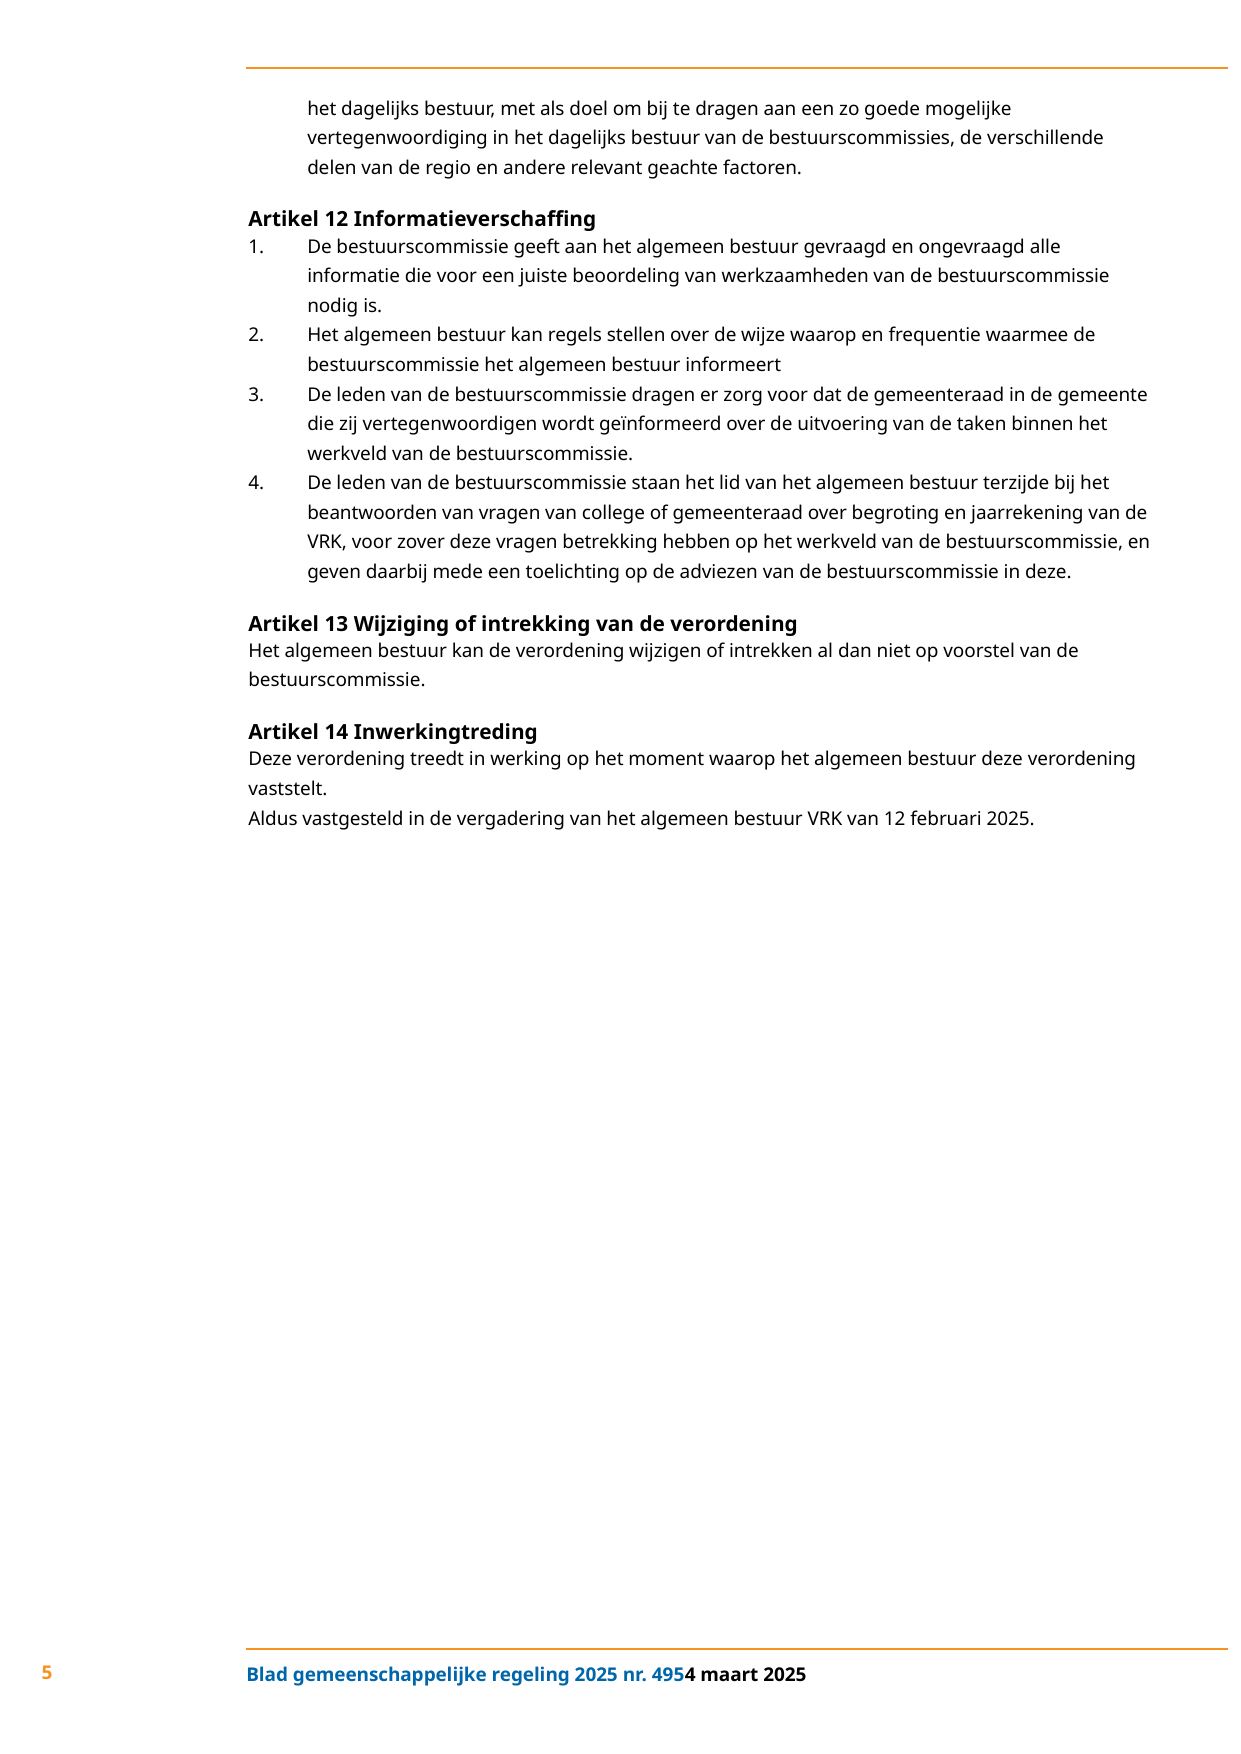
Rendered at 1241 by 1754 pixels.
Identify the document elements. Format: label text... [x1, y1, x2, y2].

text Artikel 14 Inwerkingtreding [248, 717, 1152, 746]
list De leden van de bestuurscommissie dragen er zorg voor dat de gemeenteraad in de gemeente die zij vertegenwoordigen wordt geïnformeerd over de uitvoering van de taken binnen het werkveld van de bestuurscommissie. [248, 381, 1152, 466]
text Het algemeen bestuur kan de verordening wijzigen of intrekken al dan niet op voorstel van de bestuurscommissie. [248, 637, 1152, 692]
text Artikel 13 Wijziging of intrekking van de verordening [248, 609, 1152, 637]
list De bestuurscommissie geeft aan het algemeen bestuur gevraagd en ongevraagd alle informatie die voor een juiste beoordeling van werkzaamheden van de bestuurscommissie nodig is. [248, 233, 1152, 318]
text Aldus vastgesteld in de vergadering van het algemeen bestuur VRK van 12 februari 2025. [248, 805, 1152, 830]
list De leden van de bestuurscommissie staan het lid van het algemeen bestuur terzijde bij het beantwoorden van vragen van college of gemeenteraad over begroting en jaarrekening van de VRK, voor zover deze vragen betrekking hebben op het werkveld van de bestuurscommissie, en geven daarbij mede een toelichting op de adviezen van de bestuurscommissie in deze. [248, 469, 1152, 584]
picture [41, 47, 231, 172]
list Het algemeen bestuur kan regels stellen over de wijze waarop en frequentie waarmee de bestuurscommissie het algemeen bestuur informeert [248, 322, 1152, 377]
text Artikel 12 Informatieverschaffing [248, 204, 1152, 233]
list het dagelijks bestuur, met als doel om bij te dragen aan een zo goede mogelijke vertegenwoordiging in het dagelijks bestuur van de bestuurscommissies, de verschillende delen van de regio en andere relevant geachte factoren. [248, 95, 1152, 180]
text Deze verordening treedt in werking op het moment waarop het algemeen bestuur deze verordening vaststelt. [248, 746, 1152, 801]
